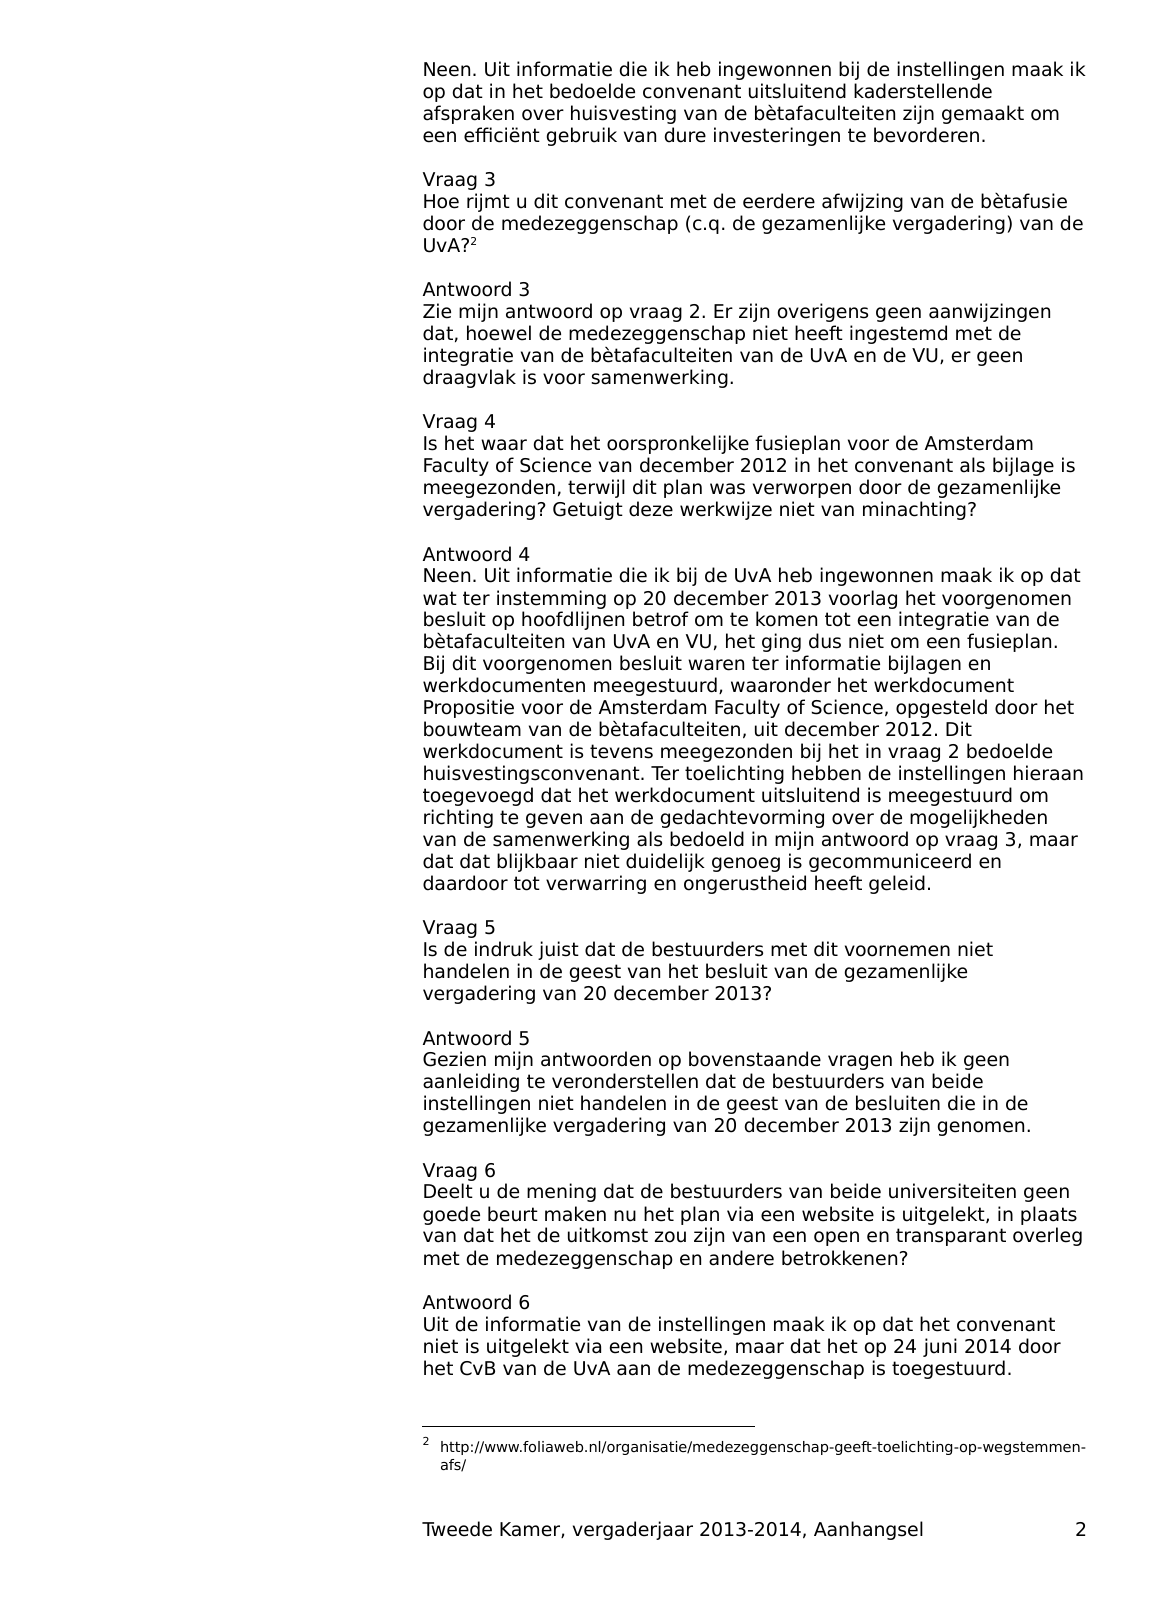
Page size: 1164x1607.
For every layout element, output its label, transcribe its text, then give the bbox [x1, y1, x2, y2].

text Neen. Uit informatie die ik heb ingewonnen bij de instellingen maak ik op dat in het bedoelde convenant uitsluitend kaderstellende afspraken over huisvesting van de bètafaculteiten zijn gemaakt om een efficiënt gebruik van dure investeringen te bevorderen. [422, 59, 1087, 147]
text Is de indruk juist dat de bestuurders met dit voornemen niet handelen in de geest van het besluit van de gezamenlijke vergadering van 20 december 2013? [422, 939, 1087, 1005]
text Uit de informatie van de instellingen maak ik op dat het convenant niet is uitgelekt via een website, maar dat het op 24 juni 2014 door het CvB van de UvA aan de medezeggenschap is toegestuurd. [422, 1313, 1087, 1379]
text Vraag 5 [422, 917, 1087, 939]
text Deelt u de mening dat de bestuurders van beide universiteiten geen goede beurt maken nu het plan via een website is uitgelekt, in plaats van dat het de uitkomst zou zijn van een open en transparant overleg met de medezeggenschap en andere betrokkenen? [422, 1181, 1087, 1269]
text Antwoord 3 [422, 279, 1087, 301]
text Hoe rijmt u dit convenant met de eerdere afwijzing van de bètafusie door de medezeggenschap (c.q. de gezamenlijke vergadering) van de UvA? [422, 191, 1087, 257]
text Zie mijn antwoord op vraag 2. Er zijn overigens geen aanwijzingen dat, hoewel de medezeggenschap niet heeft ingestemd met de integratie van de bètafaculteiten van de UvA en de VU, er geen draagvlak is voor samenwerking. [422, 301, 1087, 389]
text Vraag 3 [422, 169, 1087, 191]
text Neen. Uit informatie die ik bij de UvA heb ingewonnen maak ik op dat wat ter instemming op 20 december 2013 voorlag het voorgenomen besluit op hoofdlijnen betrof om te komen tot een integratie van de bètafaculteiten van UvA en VU, het ging dus niet om een fusieplan. Bij dit voorgenomen besluit waren ter informatie bijlagen en werkdocumenten meegestuurd, waaronder het werkdocument Propositie voor de Amsterdam Faculty of Science, opgesteld door het bouwteam van de bètafaculteiten, uit december 2012. Dit werkdocument is tevens meegezonden bij het in vraag 2 bedoelde huisvestingsconvenant. Ter toelichting hebben de instellingen hieraan toegevoegd dat het werkdocument uitsluitend is meegestuurd om richting te geven aan de gedachtevorming over de mogelijkheden van de samenwerking als bedoeld in mijn antwoord op vraag 3, maar dat dat blijkbaar niet duidelijk genoeg is gecommuniceerd en daardoor tot verwarring en ongerustheid heeft geleid. [422, 565, 1087, 895]
text Vraag 6 [422, 1159, 1087, 1181]
text Gezien mijn antwoorden op bovenstaande vragen heb ik geen aanleiding te veronderstellen dat de bestuurders van beide instellingen niet handelen in de geest van de besluiten die in de gezamenlijke vergadering van 20 december 2013 zijn genomen. [422, 1049, 1087, 1137]
text Antwoord 6 [422, 1292, 1087, 1313]
text http://www.foliaweb.nl/organisatie/medezeggenschap-geeft-toelichting-op-wegstemmen-afs/ [422, 1435, 1087, 1474]
text Antwoord 4 [422, 543, 1087, 565]
text Vraag 4 [422, 411, 1087, 433]
text Antwoord 5 [422, 1027, 1087, 1049]
text Is het waar dat het oorspronkelijke fusieplan voor de Amsterdam Faculty of Science van december 2012 in het convenant als bijlage is meegezonden, terwijl dit plan was verworpen door de gezamenlijke vergadering? Getuigt deze werkwijze niet van minachting? [422, 433, 1087, 521]
